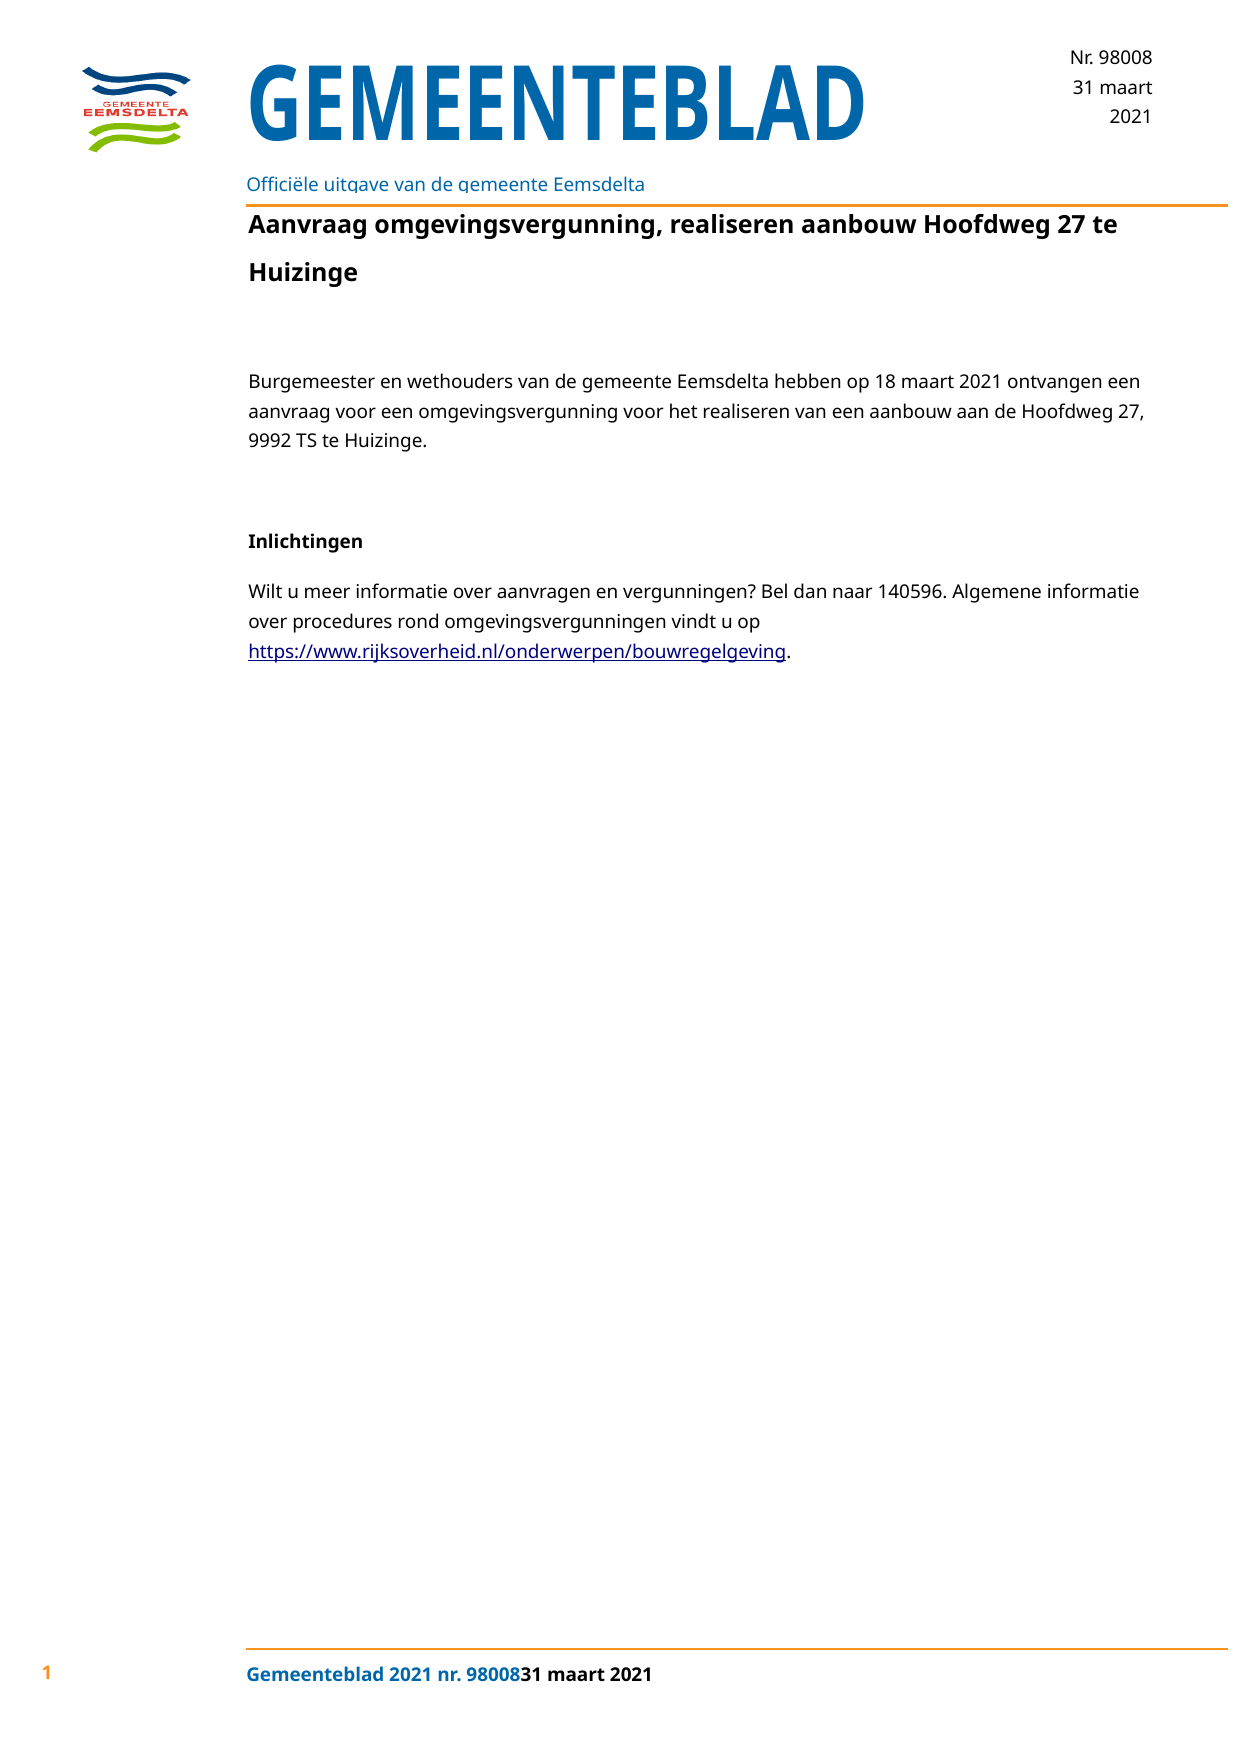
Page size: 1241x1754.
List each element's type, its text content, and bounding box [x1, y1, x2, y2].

text Inlichtingen [248, 528, 1152, 554]
text Burgemeester en wethouders van de gemeente Eemsdelta hebben op 18 maart 2021 ontvangen een aanvraag voor een omgevingsvergunning voor het realiseren van een aanbouw aan de Hoofdweg 27, 9992 TS te Huizinge. [248, 368, 1152, 453]
picture [41, 47, 231, 172]
text Wilt u meer informatie over aanvragen en vergunningen? Bel dan naar 140596. Algemene informatie over procedures rond omgevingsvergunningen vindt u op https://www.rijksoverheid.nl/onderwerpen/bouwregelgeving. [248, 579, 1152, 664]
text Aanvraag omgevingsvergunning, realiseren aanbouw Hoofdweg 27 te Huizinge [248, 207, 1152, 288]
